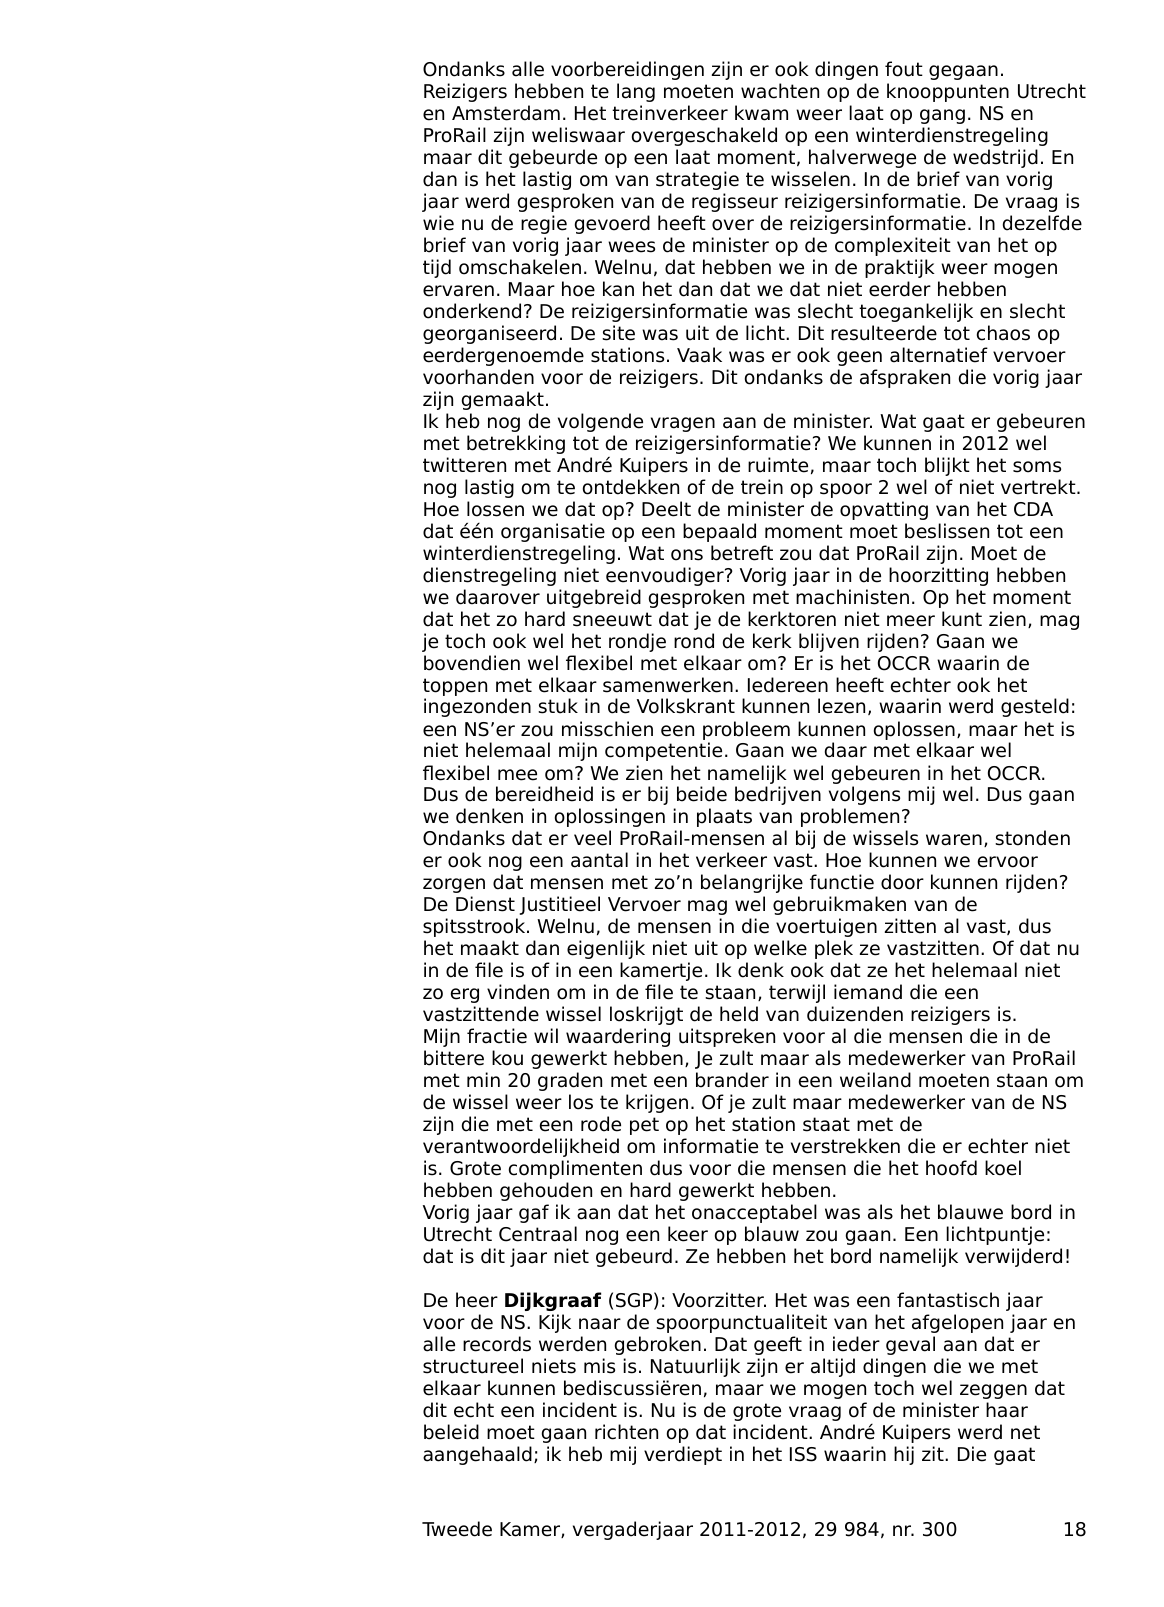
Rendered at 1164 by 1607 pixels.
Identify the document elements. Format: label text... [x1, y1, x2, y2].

text Ondanks dat er veel ProRail-mensen al bij de wissels waren, stonden er ook nog een aantal in het verkeer vast. Hoe kunnen we ervoor zorgen dat mensen met zo’n belangrijke functie door kunnen rijden? De Dienst Justitieel Vervoer mag wel gebruikmaken van de spitsstrook. Welnu, de mensen in die voertuigen zitten al vast, dus het maakt dan eigenlijk niet uit op welke plek ze vastzitten. Of dat nu in de file is of in een kamertje. Ik denk ook dat ze het helemaal niet zo erg vinden om in de file te staan, terwijl iemand die een vastzittende wissel loskrijgt de held van duizenden reizigers is. [422, 828, 1087, 1026]
text Vorig jaar gaf ik aan dat het onacceptabel was als het blauwe bord in Utrecht Centraal nog een keer op blauw zou gaan. Een lichtpuntje: dat is dit jaar niet gebeurd. Ze hebben het bord namelijk verwijderd! [422, 1202, 1087, 1268]
text De heer Dijkgraaf (SGP): Voorzitter. Het was een fantastisch jaar voor de NS. Kijk naar de spoorpunctualiteit van het afgelopen jaar en alle records werden gebroken. Dat geeft in ieder geval aan dat er structureel niets mis is. Natuurlijk zijn er altijd dingen die we met elkaar kunnen bediscussiëren, maar we mogen toch wel zeggen dat dit echt een incident is. Nu is de grote vraag of de minister haar beleid moet gaan richten op dat incident. André Kuipers werd net aangehaald; ik heb mij verdiept in het ISS waarin hij zit. Die gaat [422, 1290, 1087, 1466]
text Mijn fractie wil waardering uitspreken voor al die mensen die in de bittere kou gewerkt hebben, Je zult maar als medewerker van ProRail met min 20 graden met een brander in een weiland moeten staan om de wissel weer los te krijgen. Of je zult maar medewerker van de NS zijn die met een rode pet op het station staat met de verantwoordelijkheid om informatie te verstrekken die er echter niet is. Grote complimenten dus voor die mensen die het hoofd koel hebben gehouden en hard gewerkt hebben. [422, 1026, 1087, 1202]
text Ik heb nog de volgende vragen aan de minister. Wat gaat er gebeuren met betrekking tot de reizigersinformatie? We kunnen in 2012 wel twitteren met André Kuipers in de ruimte, maar toch blijkt het soms nog lastig om te ontdekken of de trein op spoor 2 wel of niet vertrekt. Hoe lossen we dat op? Deelt de minister de opvatting van het CDA dat één organisatie op een bepaald moment moet beslissen tot een winterdienstregeling. Wat ons betreft zou dat ProRail zijn. Moet de dienstregeling niet eenvoudiger? Vorig jaar in de hoorzitting hebben we daarover uitgebreid gesproken met machinisten. Op het moment dat het zo hard sneeuwt dat je de kerktoren niet meer kunt zien, mag je toch ook wel het rondje rond de kerk blijven rijden? Gaan we bovendien wel flexibel met elkaar om? Er is het OCCR waarin de toppen met elkaar samenwerken. Iedereen heeft echter ook het ingezonden stuk in de Volkskrant kunnen lezen, waarin werd gesteld: een NS’er zou misschien een probleem kunnen oplossen, maar het is niet helemaal mijn competentie. Gaan we daar met elkaar wel flexibel mee om? We zien het namelijk wel gebeuren in het OCCR. Dus de bereidheid is er bij beide bedrijven volgens mij wel. Dus gaan we denken in oplossingen in plaats van problemen? [422, 411, 1087, 828]
text Ondanks alle voorbereidingen zijn er ook dingen fout gegaan. Reizigers hebben te lang moeten wachten op de knooppunten Utrecht en Amsterdam. Het treinverkeer kwam weer laat op gang. NS en ProRail zijn weliswaar overgeschakeld op een winterdienstregeling maar dit gebeurde op een laat moment, halverwege de wedstrijd. En dan is het lastig om van strategie te wisselen. In de brief van vorig jaar werd gesproken van de regisseur reizigersinformatie. De vraag is wie nu de regie gevoerd heeft over de reizigersinformatie. In dezelfde brief van vorig jaar wees de minister op de complexiteit van het op tijd omschakelen. Welnu, dat hebben we in de praktijk weer mogen ervaren. Maar hoe kan het dan dat we dat niet eerder hebben onderkend? De reizigersinformatie was slecht toegankelijk en slecht georganiseerd. De site was uit de licht. Dit resulteerde tot chaos op eerdergenoemde stations. Vaak was er ook geen alternatief vervoer voorhanden voor de reizigers. Dit ondanks de afspraken die vorig jaar zijn gemaakt. [422, 59, 1087, 411]
